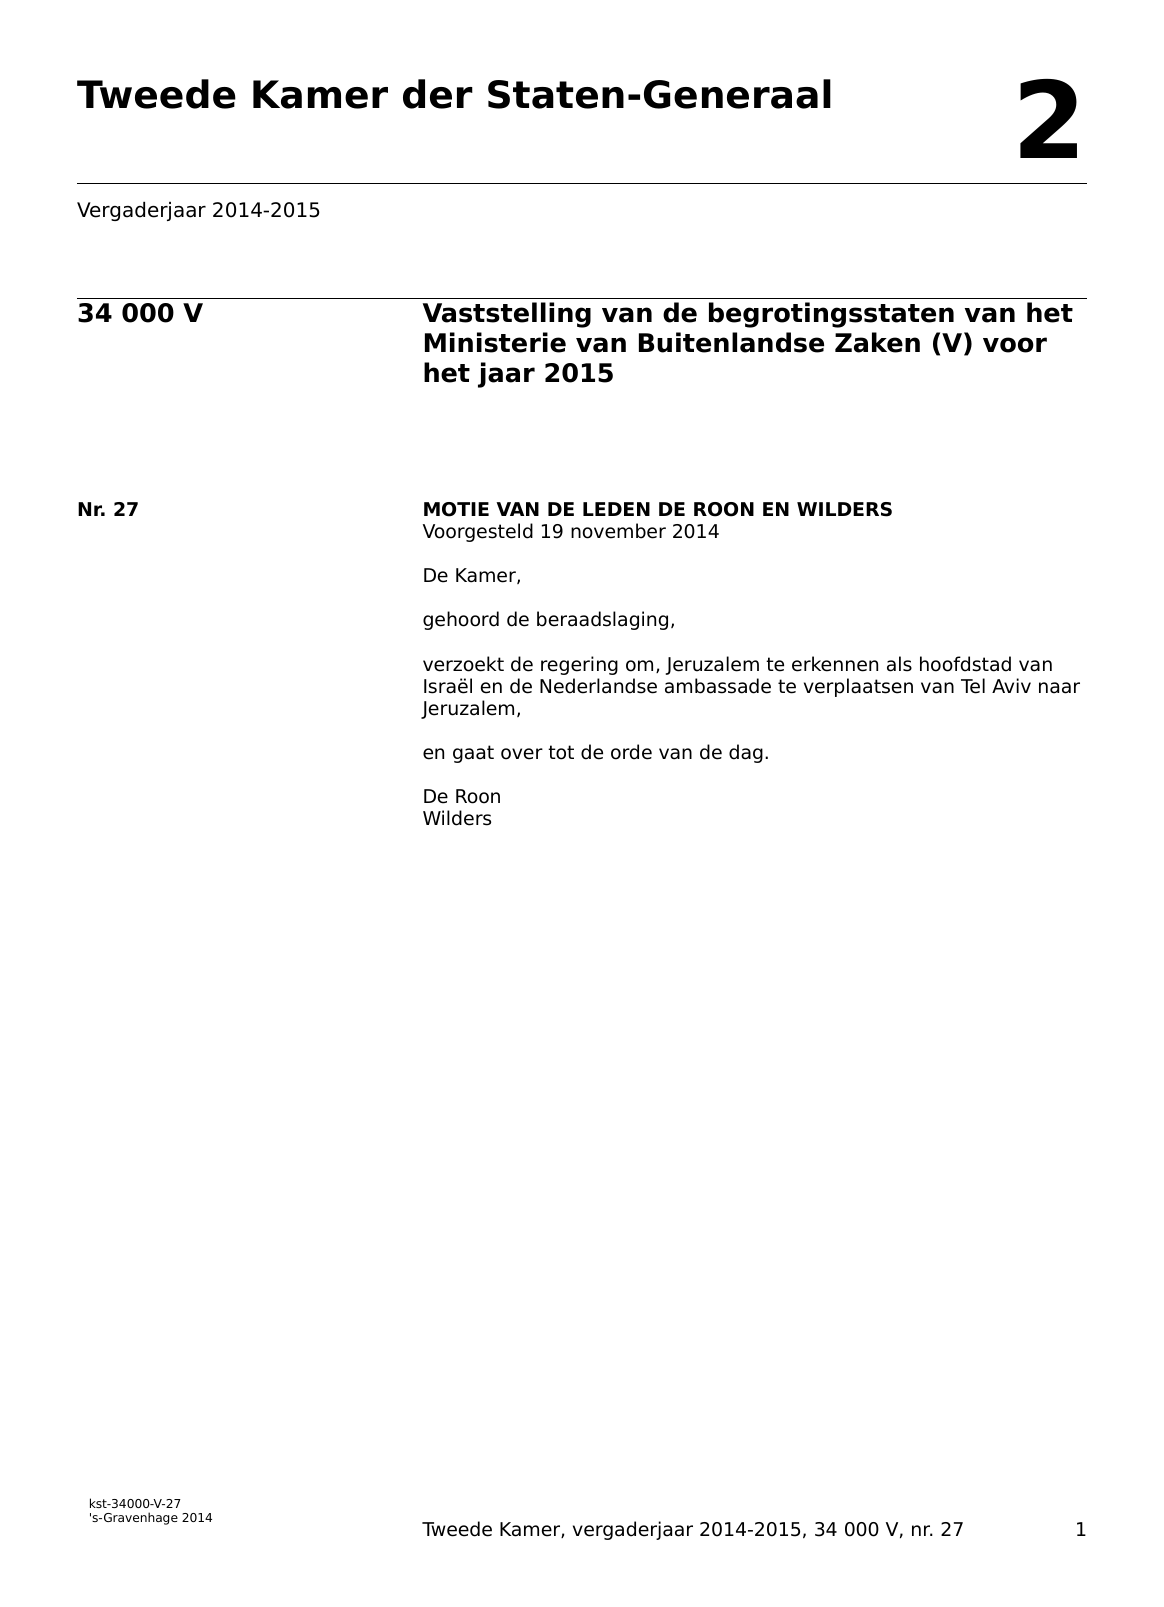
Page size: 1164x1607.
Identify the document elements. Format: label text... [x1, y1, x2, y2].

table_cell Vergaderjaar 2014-2015 [77, 184, 1087, 298]
text en gaat over tot de orde van de dag. [422, 742, 1087, 764]
table_header Tweede Kamer der Staten-Generaal [77, 59, 886, 183]
subtitle Nr. 27 MOTIE VAN DE LEDEN DE ROON EN WILDERS [77, 499, 1087, 521]
text verzoekt de regering om, Jeruzalem te erkennen als hoofdstad van Israël en de Nederlandse ambassade te verplaatsen van Tel Aviv naar Jeruzalem, [422, 653, 1087, 719]
text Voorgesteld 19 november 2014 [422, 521, 1087, 543]
text Wilders [422, 808, 1087, 830]
text 's-Gravenhage 2014 [88, 1511, 323, 1525]
text gehoord de beraadslaging, [422, 609, 1087, 631]
text De Roon [422, 786, 1087, 808]
subtitle 34 000 V Vaststelling van de begrotingsstaten van het Ministerie van Buitenlandse Zaken (V) voor het jaar 2015 [77, 299, 1087, 388]
text kst-34000-V-27 [88, 1497, 323, 1511]
text De Kamer, [422, 565, 1087, 587]
table_header 2 [886, 59, 1087, 183]
